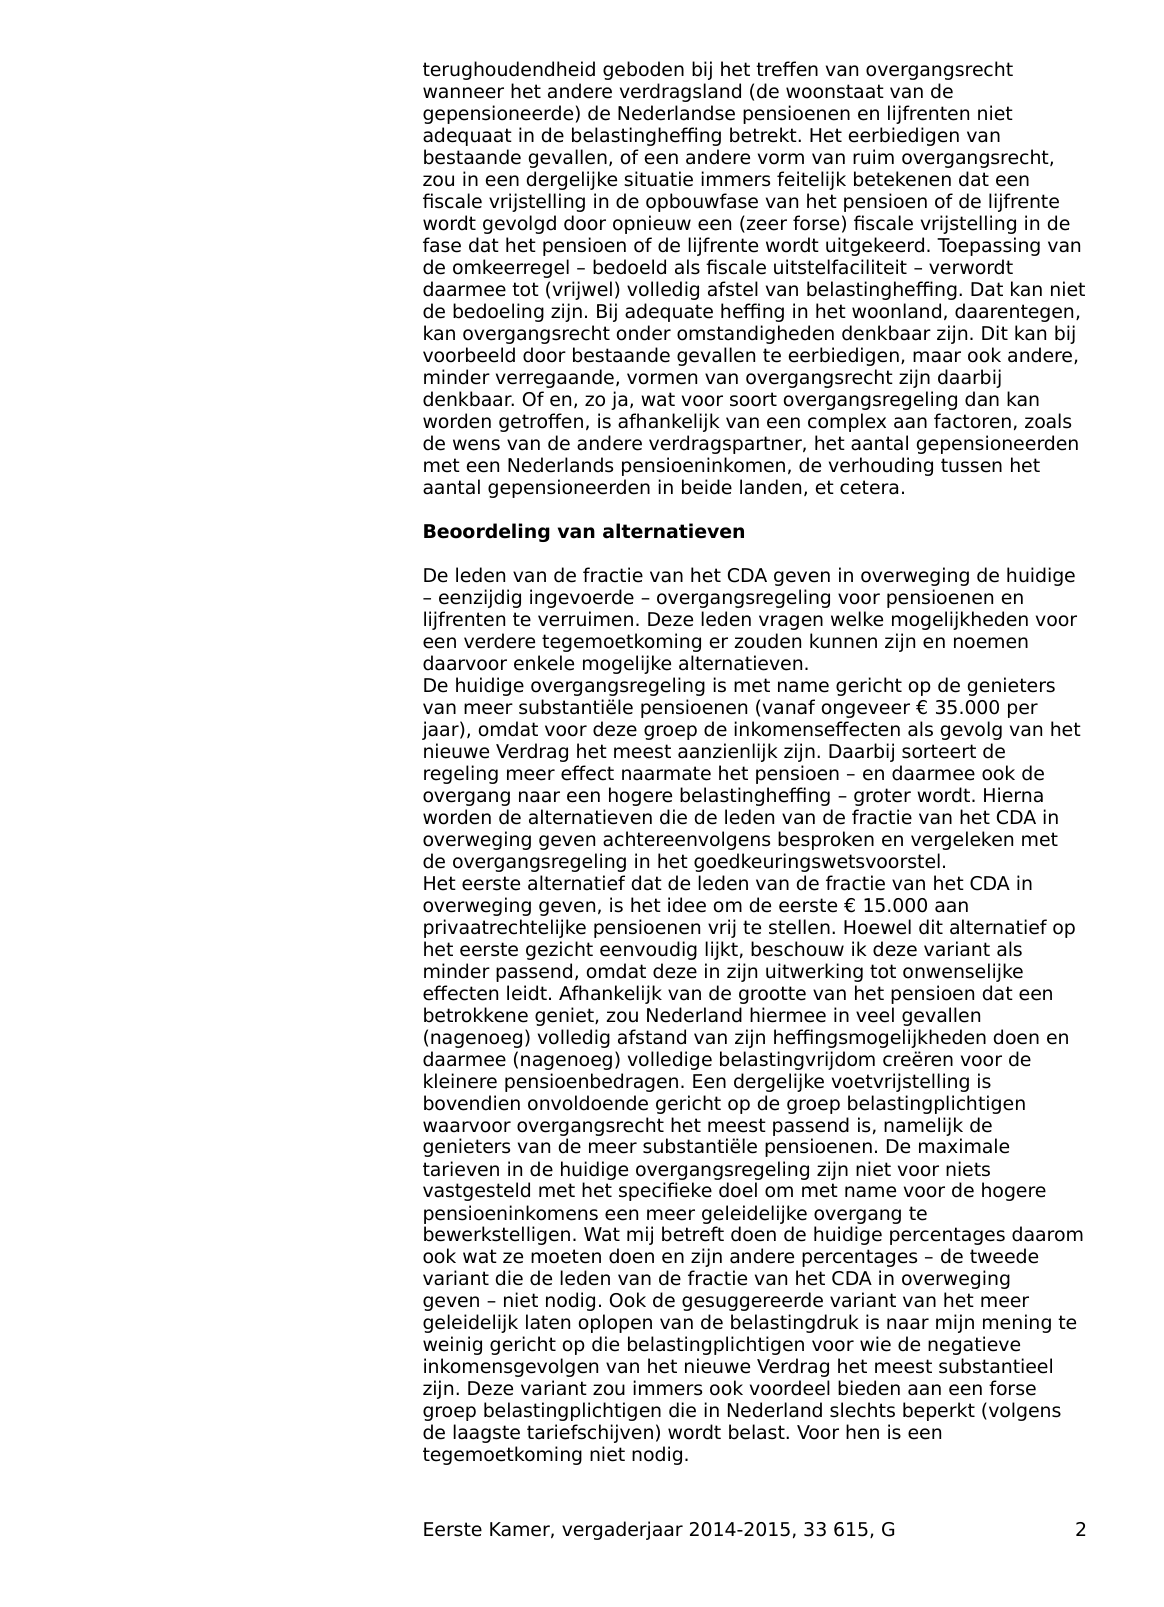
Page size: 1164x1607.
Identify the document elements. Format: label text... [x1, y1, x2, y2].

subtitle Beoordeling van alternatieven [422, 521, 1087, 543]
text De leden van de fractie van het CDA geven in overweging de huidige – eenzijdig ingevoerde – overgangsregeling voor pensioenen en lijfrenten te verruimen. Deze leden vragen welke mogelijkheden voor een verdere tegemoetkoming er zouden kunnen zijn en noemen daarvoor enkele mogelijke alternatieven. [422, 565, 1087, 675]
text De huidige overgangsregeling is met name gericht op de genieters van meer substantiële pensioenen (vanaf ongeveer € 35.000 per jaar), omdat voor deze groep de inkomenseffecten als gevolg van het nieuwe Verdrag het meest aanzienlijk zijn. Daarbij sorteert de regeling meer effect naarmate het pensioen – en daarmee ook de overgang naar een hogere belastingheffing – groter wordt. Hierna worden de alternatieven die de leden van de fractie van het CDA in overweging geven achtereenvolgens besproken en vergeleken met de overgangsregeling in het goedkeuringswetsvoorstel. [422, 675, 1087, 873]
text terughoudendheid geboden bij het treffen van overgangsrecht wanneer het andere verdragsland (de woonstaat van de gepensioneerde) de Nederlandse pensioenen en lijfrenten niet adequaat in de belastingheffing betrekt. Het eerbiedigen van bestaande gevallen, of een andere vorm van ruim overgangsrecht, zou in een dergelijke situatie immers feitelijk betekenen dat een fiscale vrijstelling in de opbouwfase van het pensioen of de lijfrente wordt gevolgd door opnieuw een (zeer forse) fiscale vrijstelling in de fase dat het pensioen of de lijfrente wordt uitgekeerd. Toepassing van de omkeerregel – bedoeld als fiscale uitstelfaciliteit – verwordt daarmee tot (vrijwel) volledig afstel van belastingheffing. Dat kan niet de bedoeling zijn. Bij adequate heffing in het woonland, daarentegen, kan overgangsrecht onder omstandigheden denkbaar zijn. Dit kan bij voorbeeld door bestaande gevallen te eerbiedigen, maar ook andere, minder verregaande, vormen van overgangsrecht zijn daarbij denkbaar. Of en, zo ja, wat voor soort overgangsregeling dan kan worden getroffen, is afhankelijk van een complex aan factoren, zoals de wens van de andere verdragspartner, het aantal gepensioneerden met een Nederlands pensioeninkomen, de verhouding tussen het aantal gepensioneerden in beide landen, et cetera. [422, 59, 1087, 499]
text Het eerste alternatief dat de leden van de fractie van het CDA in overweging geven, is het idee om de eerste € 15.000 aan privaatrechtelijke pensioenen vrij te stellen. Hoewel dit alternatief op het eerste gezicht eenvoudig lijkt, beschouw ik deze variant als minder passend, omdat deze in zijn uitwerking tot onwenselijke effecten leidt. Afhankelijk van de grootte van het pensioen dat een betrokkene geniet, zou Nederland hiermee in veel gevallen (nagenoeg) volledig afstand van zijn heffingsmogelijkheden doen en daarmee (nagenoeg) volledige belastingvrijdom creëren voor de kleinere pensioenbedragen. Een dergelijke voetvrijstelling is bovendien onvoldoende gericht op de groep belastingplichtigen waarvoor overgangsrecht het meest passend is, namelijk de genieters van de meer substantiële pensioenen. De maximale tarieven in de huidige overgangsregeling zijn niet voor niets vastgesteld met het specifieke doel om met name voor de hogere pensioeninkomens een meer geleidelijke overgang te bewerkstelligen. Wat mij betreft doen de huidige percentages daarom ook wat ze moeten doen en zijn andere percentages – de tweede variant die de leden van de fractie van het CDA in overweging geven – niet nodig. Ook de gesuggereerde variant van het meer geleidelijk laten oplopen van de belastingdruk is naar mijn mening te weinig gericht op die belastingplichtigen voor wie de negatieve inkomensgevolgen van het nieuwe Verdrag het meest substantieel zijn. Deze variant zou immers ook voordeel bieden aan een forse groep belastingplichtigen die in Nederland slechts beperkt (volgens de laagste tariefschijven) wordt belast. Voor hen is een tegemoetkoming niet nodig. [422, 873, 1087, 1466]
